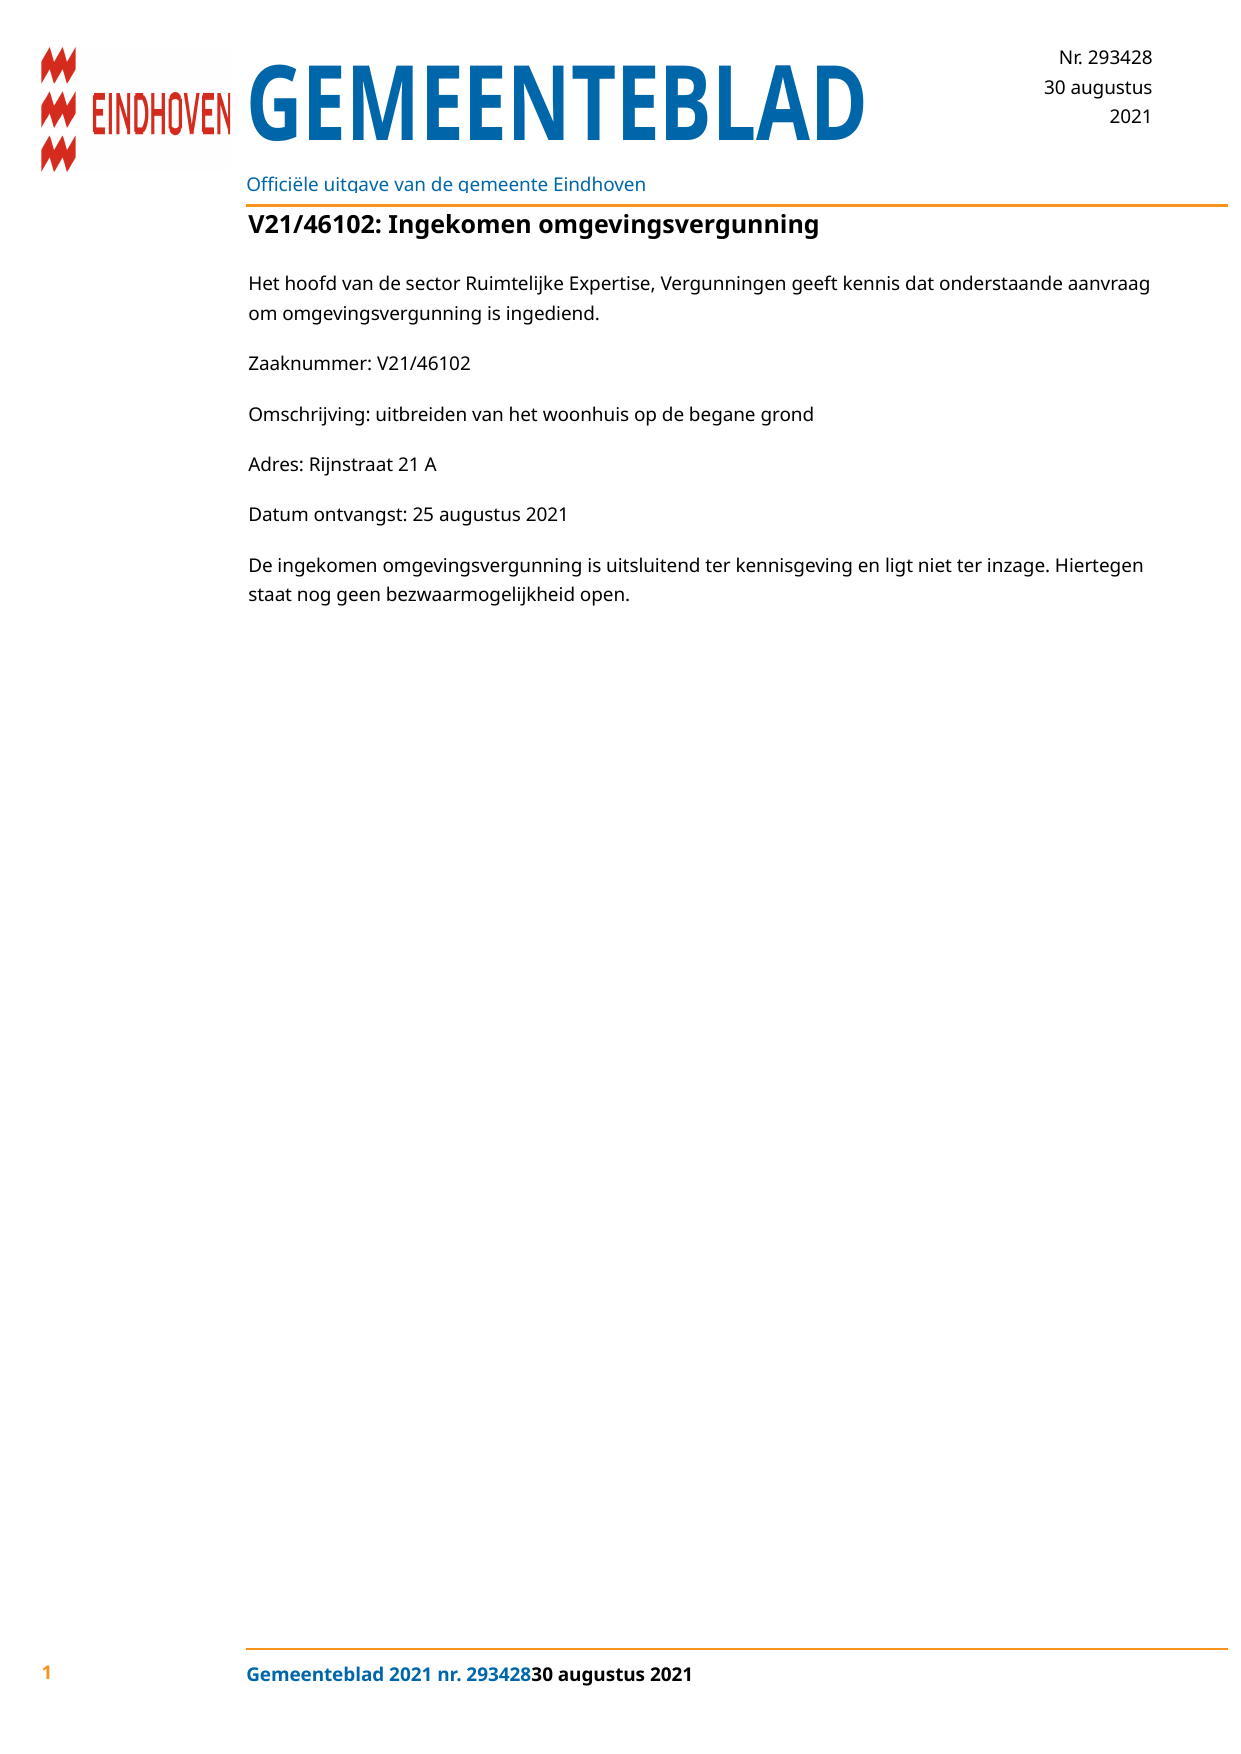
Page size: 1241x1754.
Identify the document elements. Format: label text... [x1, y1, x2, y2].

text Het hoofd van de sector Ruimtelijke Expertise, Vergunningen geeft kennis dat onderstaande aanvraag om omgevingsvergunning is ingediend. [248, 270, 1152, 326]
text De ingekomen omgevingsvergunning is uitsluitend ter kennisgeving en ligt niet ter inzage. Hiertegen staat nog geen bezwaarmogelijkheid open. [248, 552, 1152, 607]
text V21/46102: Ingekomen omgevingsvergunning [248, 207, 1152, 241]
text Adres: Rijnstraat 21 A [248, 451, 1152, 477]
picture [41, 47, 231, 172]
text Datum ontvangst: 25 augustus 2021 [248, 502, 1152, 527]
text Omschrijving: uitbreiden van het woonhuis op de begane grond [248, 401, 1152, 426]
text Zaaknummer: V21/46102 [248, 350, 1152, 376]
